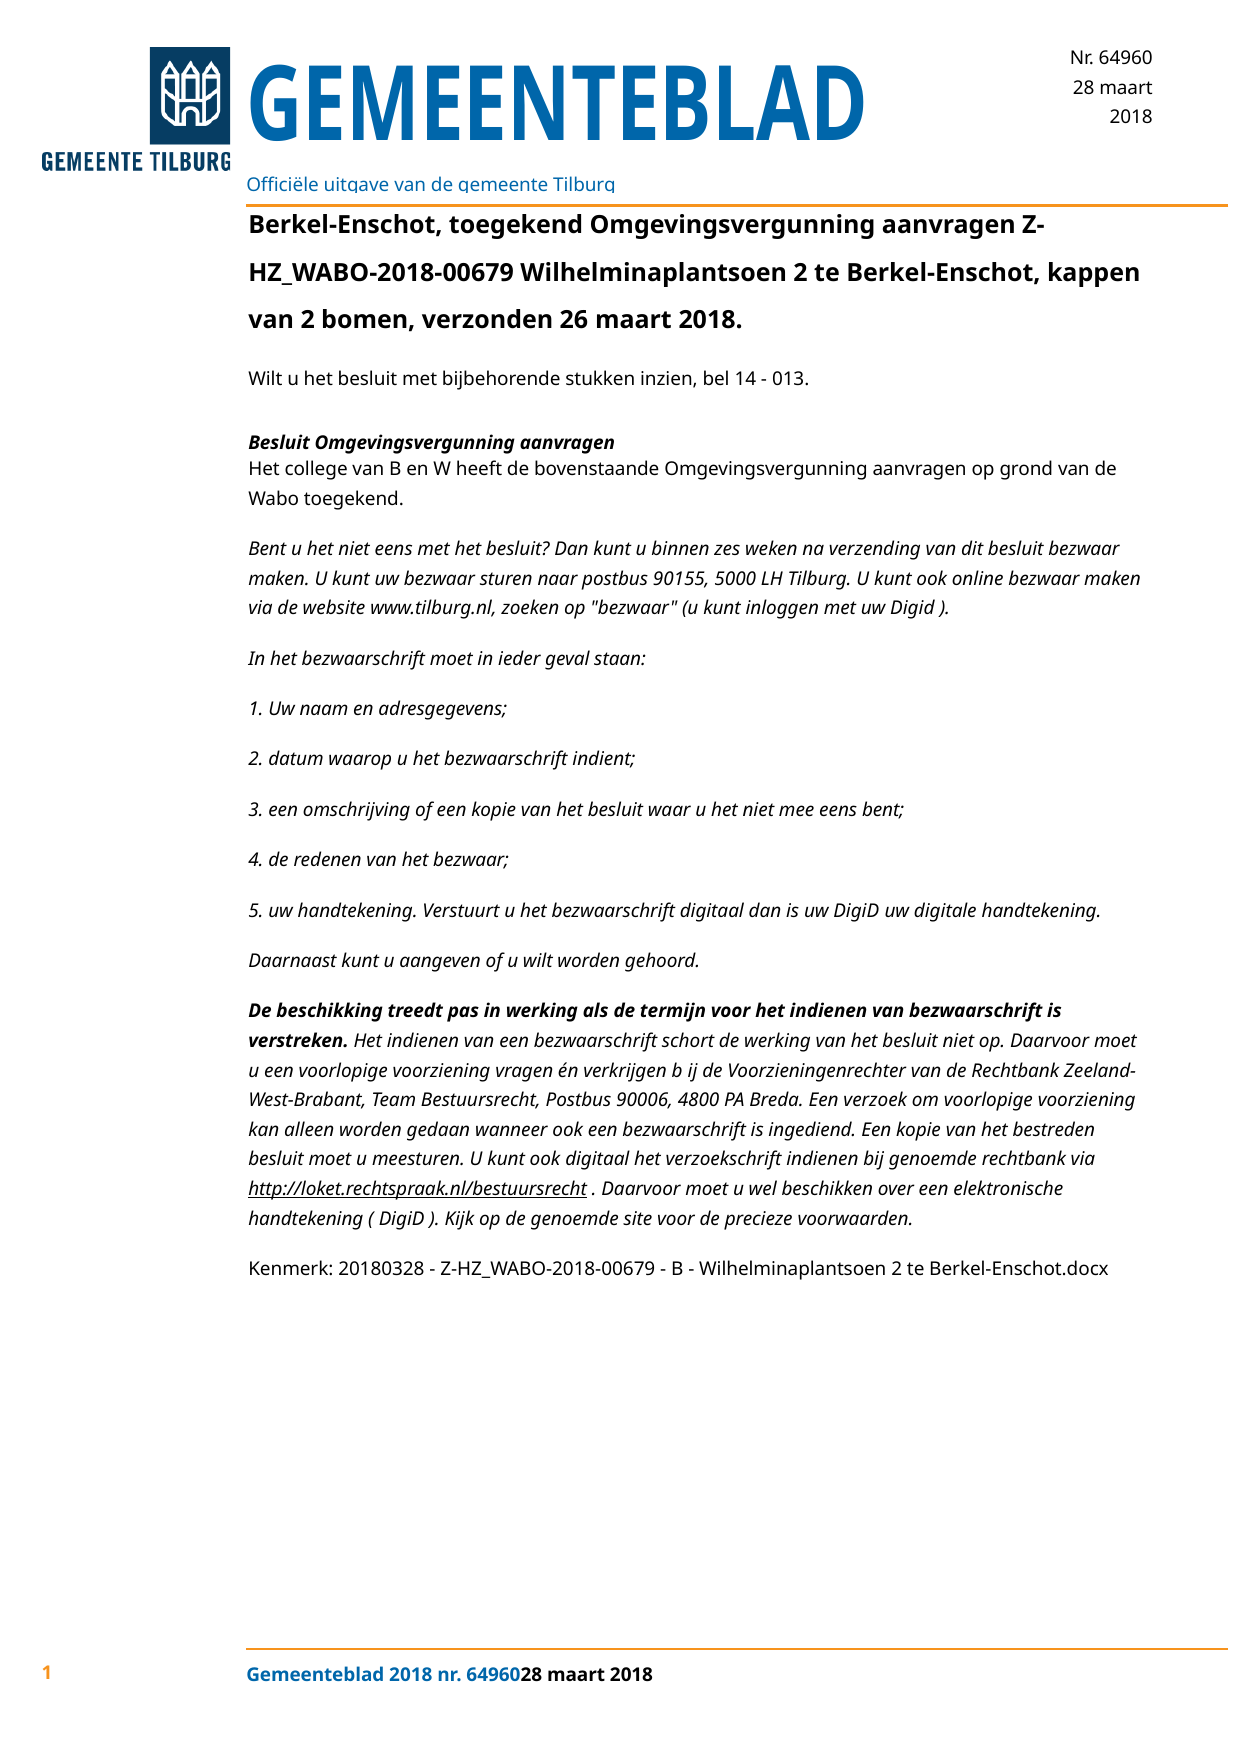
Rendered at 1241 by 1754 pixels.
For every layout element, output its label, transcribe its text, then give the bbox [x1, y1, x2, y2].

text De beschikking treedt pas in werking als de termijn voor het indienen van bezwaarschrift is verstreken. Het indienen van een bezwaarschrift schort de werking van het besluit niet op. Daarvoor moet u een voorlopige voorziening vragen én verkrijgen b ij de Voorzieningenrechter van de Rechtbank Zeeland-West-Brabant, Team Bestuursrecht, Postbus 90006, 4800 PA Breda. Een verzoek om voorlopige voorziening kan alleen worden gedaan wanneer ook een bezwaarschrift is ingediend. Een kopie van het bestreden besluit moet u meesturen. U kunt ook digitaal het verzoekschrift indienen bij genoemde rechtbank via http://loket.rechtspraak.nl/bestuursrecht . Daarvoor moet u wel beschikken over een elektronische handtekening ( DigiD ). Kijk op de genoemde site voor de precieze voorwaarden. [248, 998, 1152, 1231]
text 2. datum waarop u het bezwaarschrift indient; [248, 746, 1152, 771]
text 4. de redenen van het bezwaar; [248, 846, 1152, 872]
text 5. uw handtekening. Verstuurt u het bezwaarschrift digitaal dan is uw DigiD uw digitale handtekening. [248, 897, 1152, 923]
text 3. een omschrijving of een kopie van het besluit waar u het niet mee eens bent; [248, 796, 1152, 822]
text In het bezwaarschrift moet in ieder geval staan: [248, 645, 1152, 671]
picture [41, 47, 231, 172]
text Besluit Omgevingsvergunning aanvragen [248, 429, 1152, 455]
text Het college van B en W heeft de bovenstaande Omgevingsvergunning aanvragen op grond van de Wabo toegekend. [248, 455, 1152, 511]
text Bent u het niet eens met het besluit? Dan kunt u binnen zes weken na verzending van dit besluit bezwaar maken. U kunt uw bezwaar sturen naar postbus 90155, 5000 LH Tilburg. U kunt ook online bezwaar maken via de website www.tilburg.nl, zoeken op "bezwaar" (u kunt inloggen met uw Digid ). [248, 535, 1152, 620]
text Daarnaast kunt u aangeven of u wilt worden gehoord. [248, 947, 1152, 973]
text Wilt u het besluit met bijbehorende stukken inzien, bel 14 - 013. [248, 366, 1152, 391]
text 1. Uw naam en adresgegevens; [248, 695, 1152, 721]
text Berkel-Enschot, toegekend Omgevingsvergunning aanvragen Z-HZ_WABO-2018-00679 Wilhelminaplantsoen 2 te Berkel-Enschot, kappen van 2 bomen, verzonden 26 maart 2018. [248, 207, 1152, 336]
text Kenmerk: 20180328 - Z-HZ_WABO-2018-00679 - B - Wilhelminaplantsoen 2 te Berkel-Enschot.docx [248, 1255, 1152, 1281]
